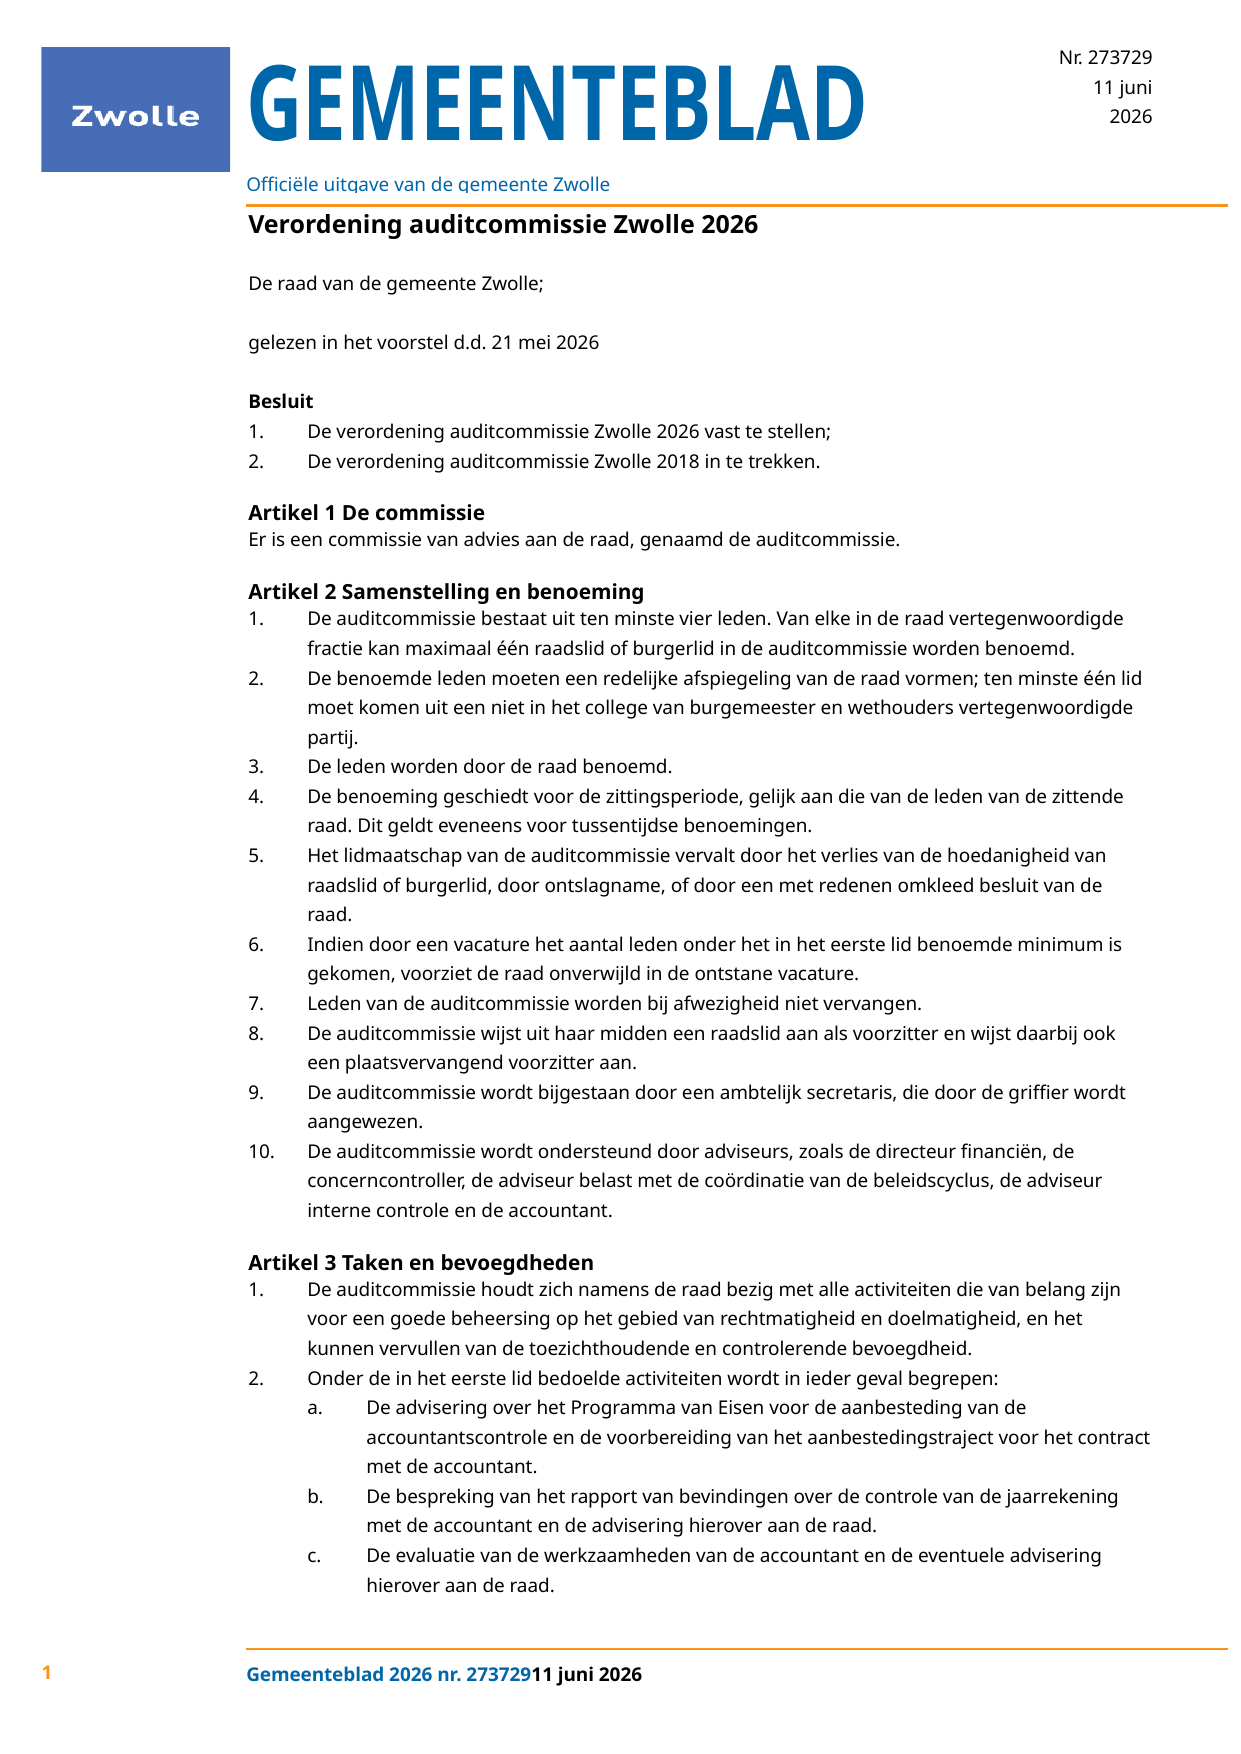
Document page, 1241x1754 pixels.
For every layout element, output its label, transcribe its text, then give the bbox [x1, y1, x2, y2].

list De auditcommissie houdt zich namens de raad bezig met alle activiteiten die van belang zijn voor een goede beheersing op het gebied van rechtmatigheid en doelmatigheid, en het kunnen vervullen van de toezichthoudende en controlerende bevoegdheid. [248, 1276, 1152, 1361]
list De auditcommissie wordt ondersteund door adviseurs, zoals de directeur financiën, de concerncontroller, de adviseur belast met de coördinatie van de beleidscyclus, de adviseur interne controle en de accountant. [248, 1138, 1152, 1223]
text Verordening auditcommissie Zwolle 2026 [248, 207, 1152, 241]
list Indien door een vacature het aantal leden onder het in het eerste lid benoemde minimum is gekomen, voorziet de raad onverwijld in de ontstane vacature. [248, 931, 1152, 986]
list De leden worden door de raad benoemd. [248, 753, 1152, 779]
list De benoemde leden moeten een redelijke afspiegeling van de raad vormen; ten minste één lid moet komen uit een niet in het college van burgemeester en wethouders vertegenwoordigde partij. [248, 665, 1152, 749]
list De auditcommissie wijst uit haar midden een raadslid aan als voorzitter en wijst daarbij ook een plaatsvervangend voorzitter aan. [248, 1020, 1152, 1075]
list De auditcommissie bestaat uit ten minste vier leden. Van elke in de raad vertegenwoordigde fractie kan maximaal één raadslid of burgerlid in de auditcommissie worden benoemd. [248, 606, 1152, 661]
list Onder de in het eerste lid bedoelde activiteiten wordt in ieder geval begrepen: [248, 1365, 1152, 1391]
text Er is een commissie van advies aan de raad, genaamd de auditcommissie. [248, 527, 1152, 552]
list Het lidmaatschap van de auditcommissie vervalt door het verlies van de hoedanigheid van raadslid of burgerlid, door ontslagname, of door een met redenen omkleed besluit van de raad. [248, 842, 1152, 927]
list De verordening auditcommissie Zwolle 2026 vast te stellen; [248, 418, 1152, 444]
list De verordening auditcommissie Zwolle 2018 in te trekken. [248, 448, 1152, 473]
list De benoeming geschiedt voor de zittingsperiode, gelijk aan die van de leden van de zittende raad. Dit geldt eveneens voor tussentijdse benoemingen. [248, 783, 1152, 838]
text Artikel 3 Taken en bevoegdheden [248, 1248, 1152, 1276]
text gelezen in het voorstel d.d. 21 mei 2026 [248, 329, 1152, 355]
list De advisering over het Programma van Eisen voor de aanbesteding van de accountantscontrole en de voorbereiding van het aanbestedingstraject voor het contract met de accountant. [307, 1394, 1152, 1479]
text Artikel 2 Samenstelling en benoeming [248, 577, 1152, 606]
text De raad van de gemeente Zwolle; [248, 270, 1152, 296]
list Leden van de auditcommissie worden bij afwezigheid niet vervangen. [248, 990, 1152, 1016]
list De bespreking van het rapport van bevindingen over de controle van de jaarrekening met de accountant en de advisering hierover aan de raad. [307, 1483, 1152, 1538]
list De auditcommissie wordt bijgestaan door een ambtelijk secretaris, die door de griffier wordt aangewezen. [248, 1079, 1152, 1134]
text Besluit [248, 389, 1152, 414]
text Artikel 1 De commissie [248, 498, 1152, 527]
list De evaluatie van de werkzaamheden van de accountant en de eventuele advisering hierover aan de raad. [307, 1542, 1152, 1598]
picture [41, 47, 231, 172]
